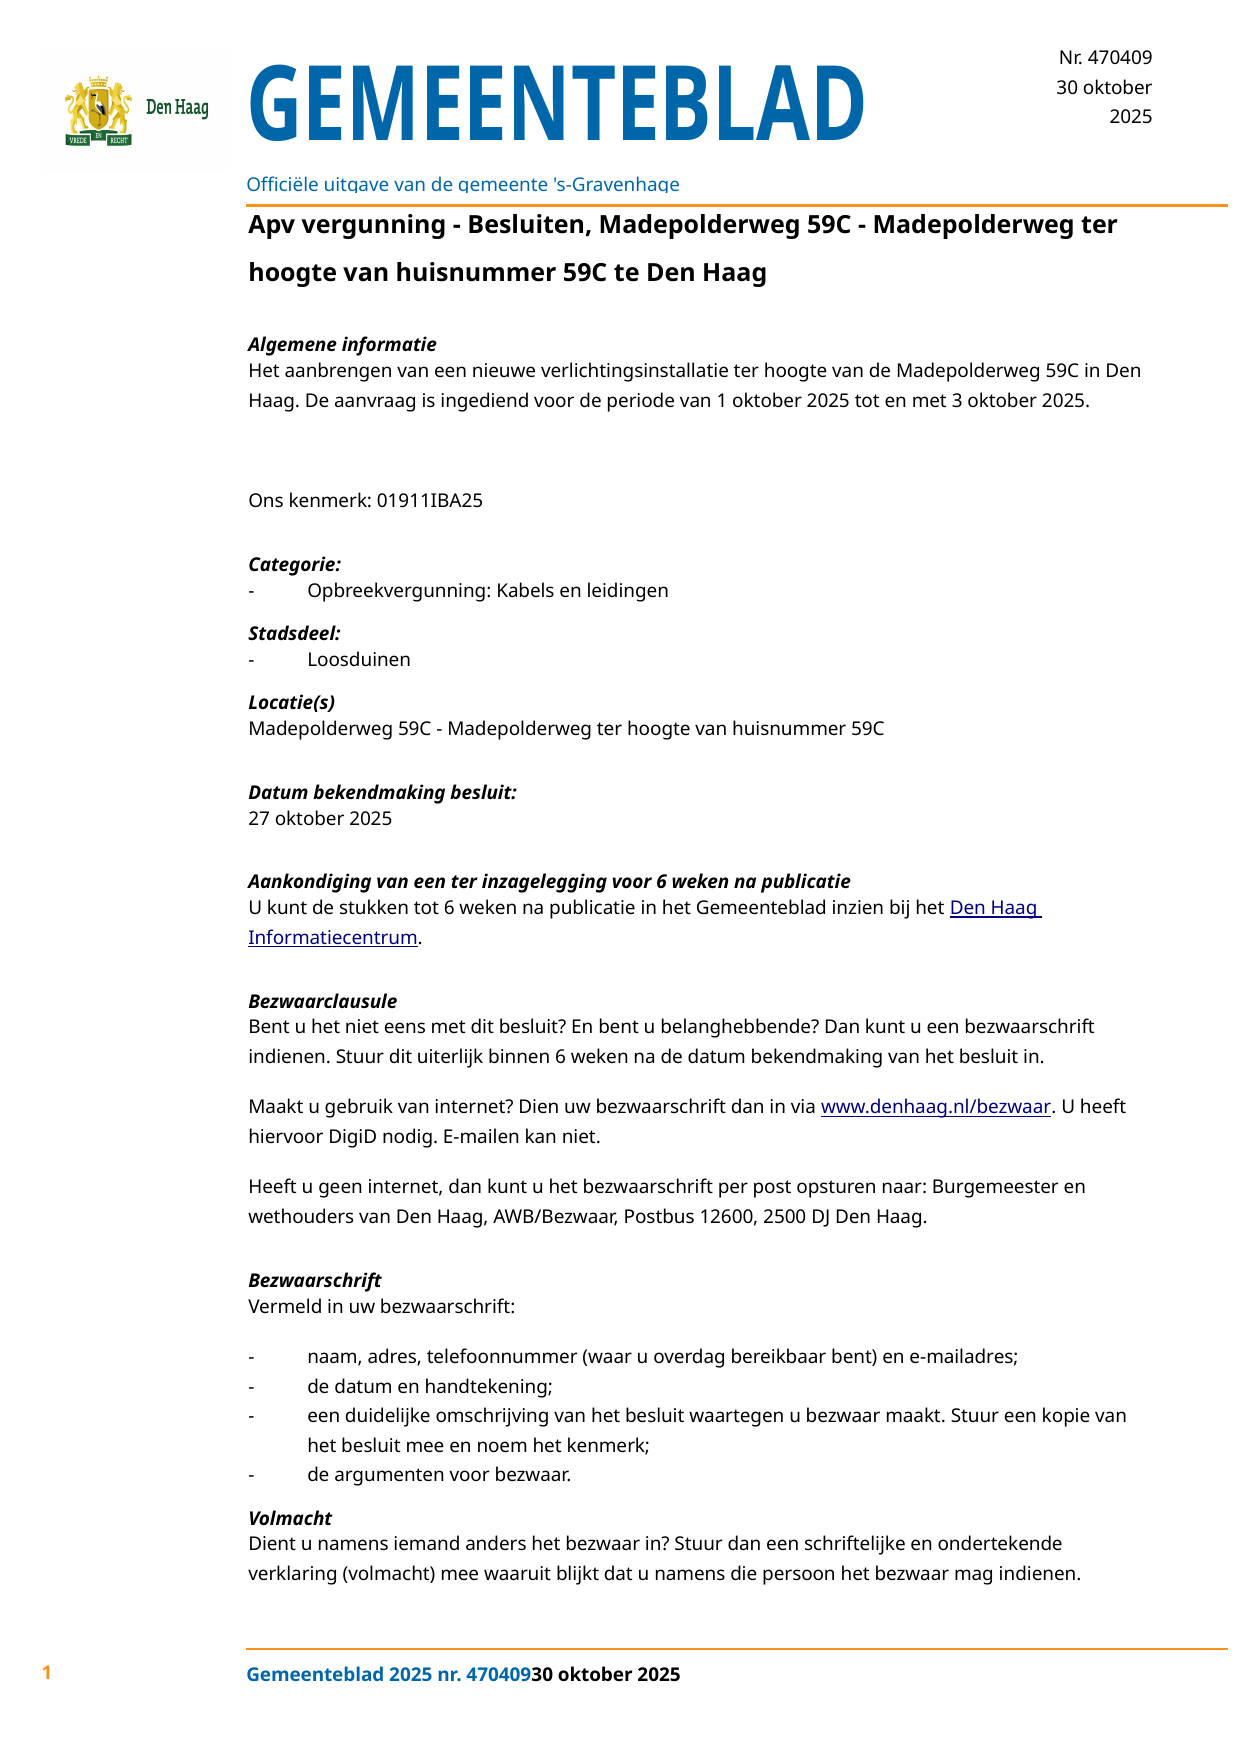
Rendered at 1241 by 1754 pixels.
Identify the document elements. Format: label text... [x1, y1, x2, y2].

list Opbreekvergunning: Kabels en leidingen [248, 577, 1152, 603]
text 27 oktober 2025 [248, 805, 1152, 830]
text Bezwaarclausule [248, 988, 1152, 1014]
text Categorie: [248, 552, 1152, 577]
list de datum en handtekening; [248, 1373, 1152, 1399]
text Stadsdeel: [248, 620, 1152, 646]
list een duidelijke omschrijving van het besluit waartegen u bezwaar maakt. Stuur een kopie van het besluit mee en noem het kenmerk; [248, 1402, 1152, 1458]
text Madepolderweg 59C - Madepolderweg ter hoogte van huisnummer 59C [248, 715, 1152, 741]
list Loosduinen [248, 646, 1152, 672]
list de argumenten voor bezwaar. [248, 1462, 1152, 1487]
text Volmacht [248, 1505, 1152, 1531]
list naam, adres, telefoonnummer (waar u overdag bereikbaar bent) en e-mailadres; [248, 1343, 1152, 1369]
text Bezwaarschrift [248, 1267, 1152, 1293]
text Het aanbrengen van een nieuwe verlichtingsinstallatie ter hoogte van de Madepolderweg 59C in Den Haag. De aanvraag is ingediend voor de periode van 1 oktober 2025 tot en met 3 oktober 2025. [248, 357, 1152, 412]
text Locatie(s) [248, 689, 1152, 715]
text Heeft u geen internet, dan kunt u het bezwaarschrift per post opsturen naar: Burgemeester en wethouders van Den Haag, AWB/Bezwaar, Postbus 12600, 2500 DJ Den Haag. [248, 1174, 1152, 1229]
text Ons kenmerk: 01911IBA25 [248, 488, 1152, 513]
text Dient u namens iemand anders het bezwaar in? Stuur dan een schriftelijke en ondertekende verklaring (volmacht) mee waaruit blijkt dat u namens die persoon het bezwaar mag indienen. [248, 1531, 1152, 1586]
text Apv vergunning - Besluiten, Madepolderweg 59C - Madepolderweg ter hoogte van huisnummer 59C te Den Haag [248, 207, 1152, 288]
text U kunt de stukken tot 6 weken na publicatie in het Gemeenteblad inzien bij het Den Haag Informatiecentrum. [248, 894, 1152, 950]
text Datum bekendmaking besluit: [248, 779, 1152, 805]
text Vermeld in uw bezwaarschrift: [248, 1293, 1152, 1319]
text Bent u het niet eens met dit besluit? En bent u belanghebbende? Dan kunt u een bezwaarschrift indienen. Stuur dit uiterlijk binnen 6 weken na de datum bekendmaking van het besluit in. [248, 1014, 1152, 1069]
text Algemene informatie [248, 331, 1152, 357]
text Aankondiging van een ter inzagelegging voor 6 weken na publicatie [248, 869, 1152, 894]
text Maakt u gebruik van internet? Dien uw bezwaarschrift dan in via www.denhaag.nl/bezwaar. U heeft hiervoor DigiD nodig. E-mailen kan niet. [248, 1094, 1152, 1149]
picture [41, 47, 231, 172]
